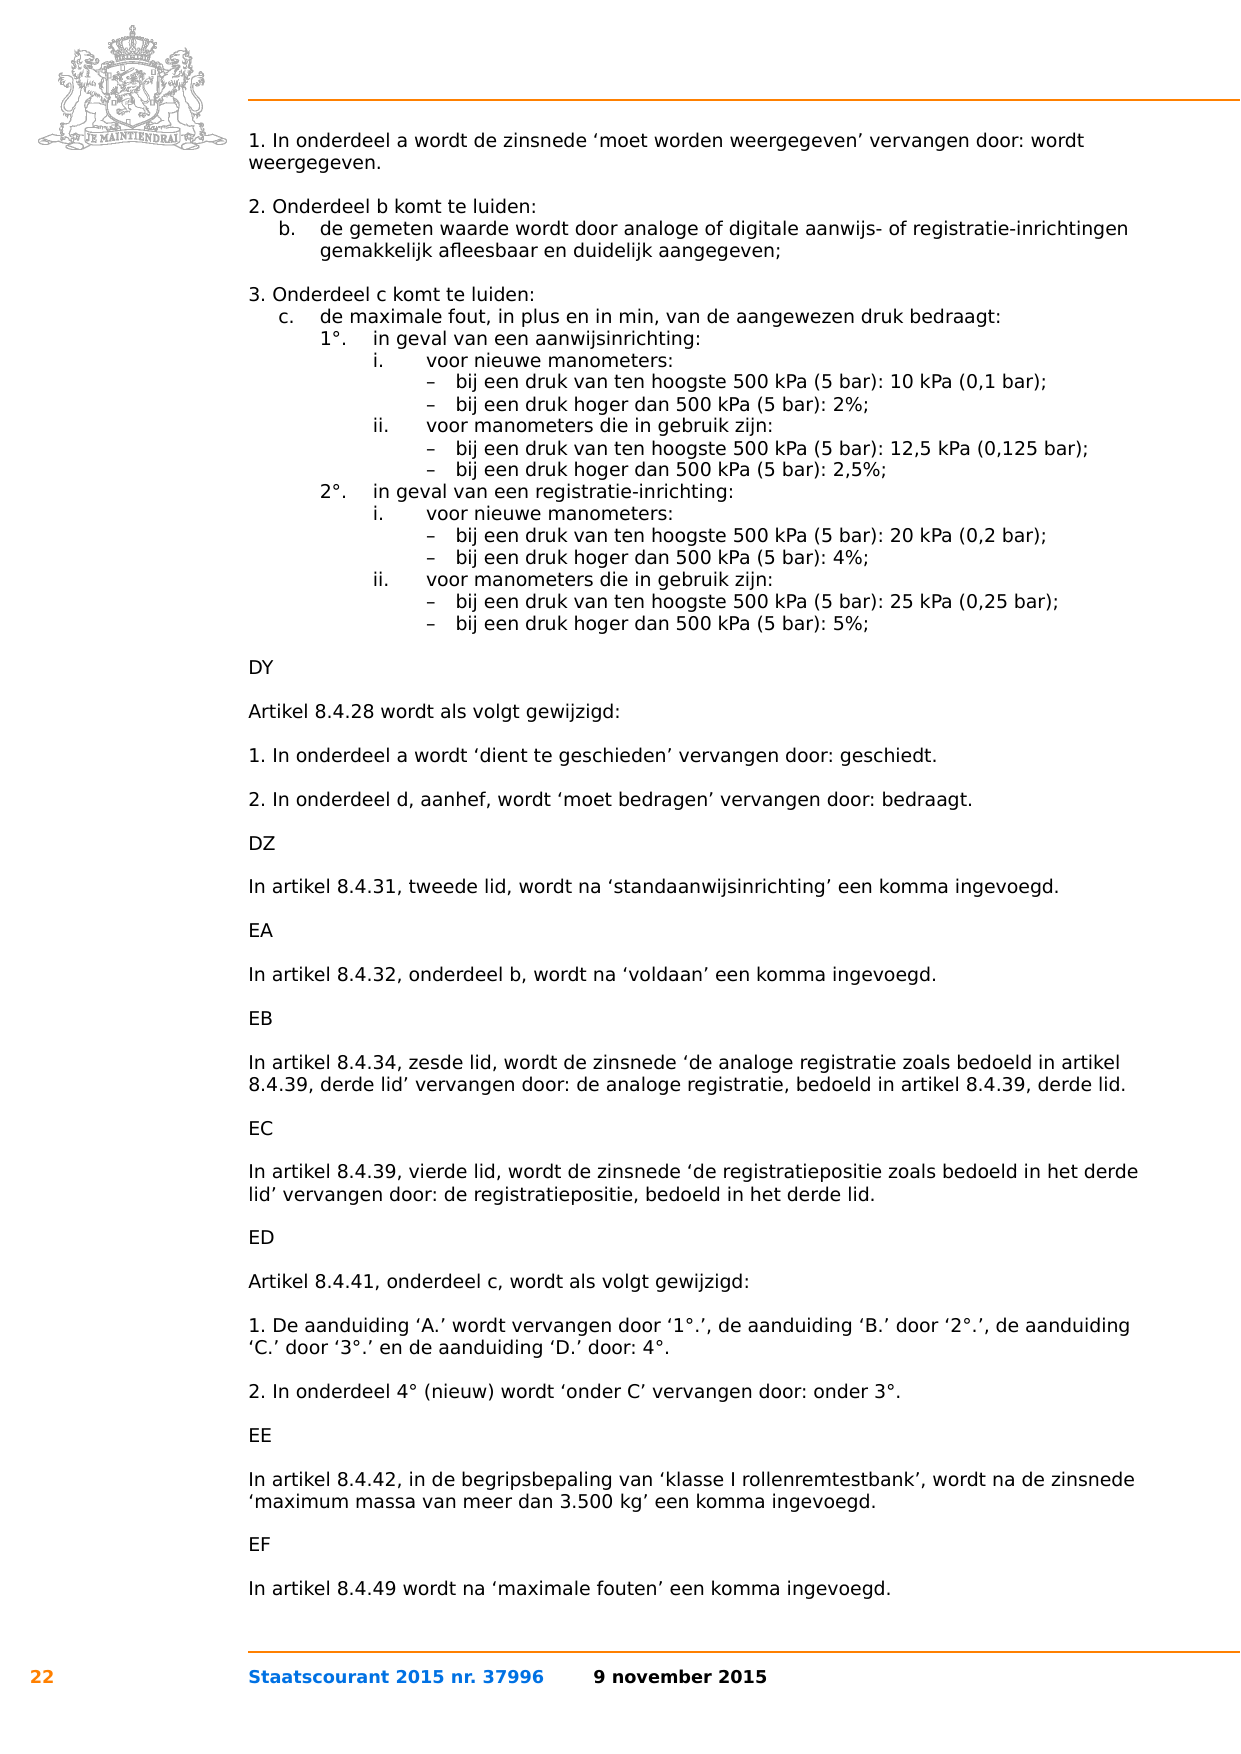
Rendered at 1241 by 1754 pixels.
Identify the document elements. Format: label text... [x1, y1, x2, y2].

text In artikel 8.4.34, zesde lid, wordt de zinsnede ‘de analoge registratie zoals bedoeld in artikel 8.4.39, derde lid’ vervangen door: de analoge registratie, bedoeld in artikel 8.4.39, derde lid. [248, 1052, 1163, 1096]
text EB [248, 1008, 1163, 1030]
text ED [248, 1227, 1163, 1249]
picture [38, 25, 227, 150]
text 1. In onderdeel a wordt ‘dient te geschieden’ vervangen door: geschiedt. [248, 745, 1163, 767]
text – bij een druk hoger dan 500 kPa (5 bar): 5%; [426, 613, 1163, 635]
text EE [248, 1425, 1163, 1447]
text Artikel 8.4.41, onderdeel c, wordt als volgt gewijzigd: [248, 1271, 1163, 1293]
text – bij een druk van ten hoogste 500 kPa (5 bar): 10 kPa (0,1 bar); [426, 371, 1163, 393]
text 1. In onderdeel a wordt de zinsnede ‘moet worden weergegeven’ vervangen door: wordt weergegeven. [248, 130, 1163, 174]
text DZ [248, 832, 1163, 854]
text ii. voor manometers die in gebruik zijn: [373, 569, 1163, 591]
text ii. voor manometers die in gebruik zijn: [373, 415, 1163, 437]
text 1°. in geval van een aanwijsinrichting: [319, 327, 1163, 349]
text b. de gemeten waarde wordt door analoge of digitale aanwijs- of registratie-inrichtingen gemakkelijk afleesbaar en duidelijk aangegeven; [278, 218, 1163, 262]
text EC [248, 1118, 1163, 1139]
text – bij een druk hoger dan 500 kPa (5 bar): 4%; [426, 547, 1163, 569]
text In artikel 8.4.32, onderdeel b, wordt na ‘voldaan’ een komma ingevoegd. [248, 964, 1163, 986]
text 2°. in geval van een registratie-inrichting: [319, 481, 1163, 503]
text – bij een druk van ten hoogste 500 kPa (5 bar): 20 kPa (0,2 bar); [426, 525, 1163, 547]
text In artikel 8.4.39, vierde lid, wordt de zinsnede ‘de registratiepositie zoals bedoeld in het derde lid’ vervangen door: de registratiepositie, bedoeld in het derde lid. [248, 1161, 1163, 1205]
text 2. In onderdeel 4° (nieuw) wordt ‘onder C’ vervangen door: onder 3°. [248, 1381, 1163, 1403]
text – bij een druk van ten hoogste 500 kPa (5 bar): 25 kPa (0,25 bar); [426, 591, 1163, 613]
text In artikel 8.4.31, tweede lid, wordt na ‘standaanwijsinrichting’ een komma ingevoegd. [248, 876, 1163, 898]
text i. voor nieuwe manometers: [373, 503, 1163, 525]
text i. voor nieuwe manometers: [373, 349, 1163, 371]
text EA [248, 920, 1163, 942]
text 2. Onderdeel b komt te luiden: [248, 196, 1163, 218]
text – bij een druk hoger dan 500 kPa (5 bar): 2%; [426, 393, 1163, 415]
text In artikel 8.4.49 wordt na ‘maximale fouten’ een komma ingevoegd. [248, 1578, 1163, 1600]
text c. de maximale fout, in plus en in min, van de aangewezen druk bedraagt: [278, 306, 1163, 327]
text Artikel 8.4.28 wordt als volgt gewijzigd: [248, 701, 1163, 723]
text 1. De aanduiding ‘A.’ wordt vervangen door ‘1°.’, de aanduiding ‘B.’ door ‘2°.’, de aanduiding ‘C.’ door ‘3°.’ en de aanduiding ‘D.’ door: 4°. [248, 1315, 1163, 1359]
text – bij een druk van ten hoogste 500 kPa (5 bar): 12,5 kPa (0,125 bar); [426, 437, 1163, 459]
text 2. In onderdeel d, aanhef, wordt ‘moet bedragen’ vervangen door: bedraagt. [248, 789, 1163, 811]
text DY [248, 657, 1163, 679]
text – bij een druk hoger dan 500 kPa (5 bar): 2,5%; [426, 459, 1163, 481]
text 3. Onderdeel c komt te luiden: [248, 283, 1163, 306]
text EF [248, 1534, 1163, 1556]
text In artikel 8.4.42, in de begripsbepaling van ‘klasse I rollenremtestbank’, wordt na de zinsnede ‘maximum massa van meer dan 3.500 kg’ een komma ingevoegd. [248, 1468, 1163, 1512]
